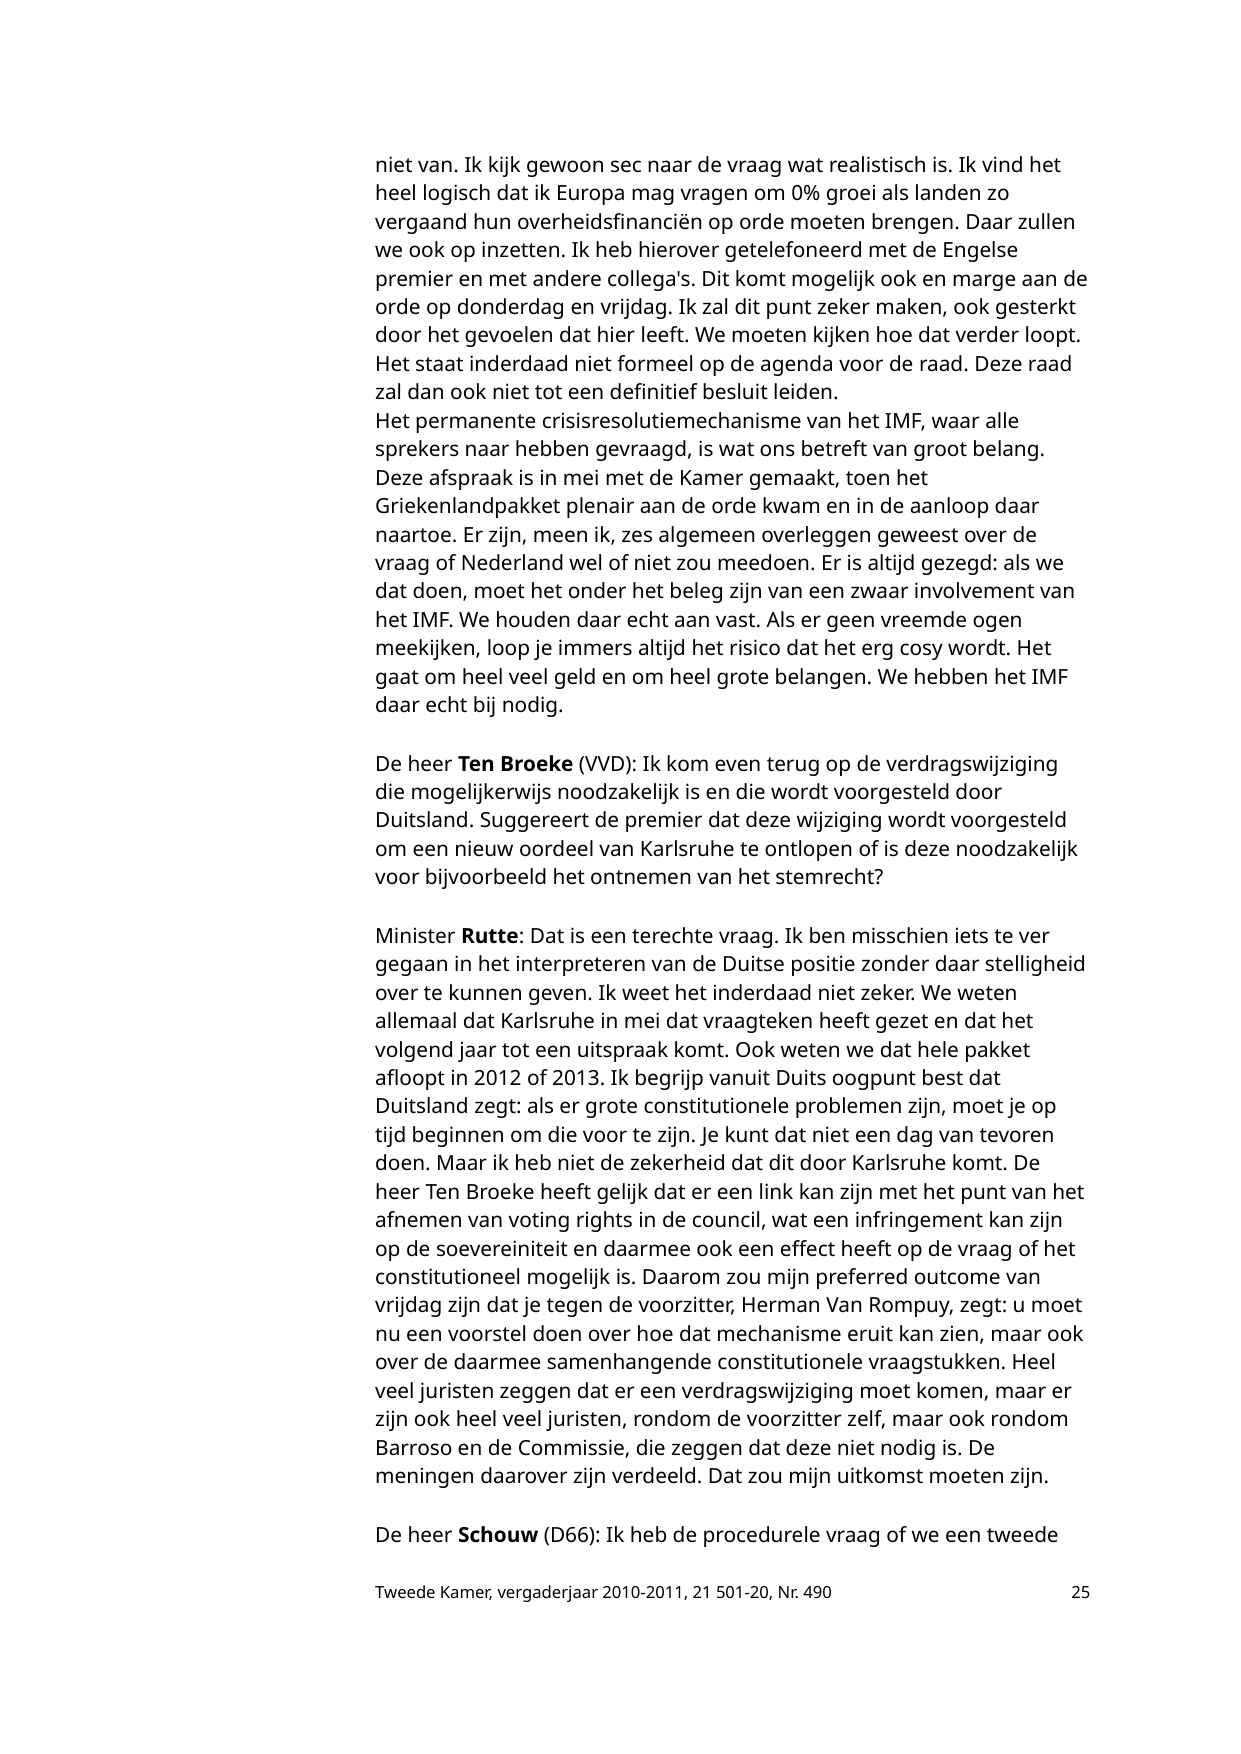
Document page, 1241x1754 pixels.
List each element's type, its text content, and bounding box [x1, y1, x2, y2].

text Minister Rutte: Dat is een terechte vraag. Ik ben misschien iets te ver gegaan in het interpreteren van de Duitse positie zonder daar stelligheid over te kunnen geven. Ik weet het inderdaad niet zeker. We weten allemaal dat Karlsruhe in mei dat vraagteken heeft gezet en dat het volgend jaar tot een uitspraak komt. Ook weten we dat hele pakket afloopt in 2012 of 2013. Ik begrijp vanuit Duits oogpunt best dat Duitsland zegt: als er grote constitutionele problemen zijn, moet je op tijd beginnen om die voor te zijn. Je kunt dat niet een dag van tevoren doen. Maar ik heb niet de zekerheid dat dit door Karlsruhe komt. De heer Ten Broeke heeft gelijk dat er een link kan zijn met het punt van het afnemen van voting rights in de council, wat een infringement kan zijn op de soevereiniteit en daarmee ook een effect heeft op de vraag of het constitutioneel mogelijk is. Daarom zou mijn preferred outcome van vrijdag zijn dat je tegen de voorzitter, Herman Van Rompuy, zegt: u moet nu een voorstel doen over hoe dat mechanisme eruit kan zien, maar ook over de daarmee samenhangende constitutionele vraagstukken. Heel veel juristen zeggen dat er een verdragswijziging moet komen, maar er zijn ook heel veel juristen, rondom de voorzitter zelf, maar ook rondom Barroso en de Commissie, die zeggen dat deze niet nodig is. De meningen daarover zijn verdeeld. Dat zou mijn uitkomst moeten zijn. [375, 921, 1090, 1490]
text De heer Ten Broeke (VVD): Ik kom even terug op de verdragswijziging die mogelijkerwijs noodzakelijk is en die wordt voorgesteld door Duitsland. Suggereert de premier dat deze wijziging wordt voorgesteld om een nieuw oordeel van Karlsruhe te ontlopen of is deze noodzakelijk voor bijvoorbeeld het ontnemen van het stemrecht? [375, 749, 1090, 891]
text niet van. Ik kijk gewoon sec naar de vraag wat realistisch is. Ik vind het heel logisch dat ik Europa mag vragen om 0% groei als landen zo vergaand hun overheidsfinanciën op orde moeten brengen. Daar zullen we ook op inzetten. Ik heb hierover getelefoneerd met de Engelse premier en met andere collega's. Dit komt mogelijk ook en marge aan de orde op donderdag en vrijdag. Ik zal dit punt zeker maken, ook gesterkt door het gevoelen dat hier leeft. We moeten kijken hoe dat verder loopt. Het staat inderdaad niet formeel op de agenda voor de raad. Deze raad zal dan ook niet tot een definitief besluit leiden. [375, 150, 1090, 406]
text De heer Schouw (D66): Ik heb de procedurele vraag of we een tweede [375, 1520, 1090, 1548]
text Het permanente crisisresolutiemechanisme van het IMF, waar alle sprekers naar hebben gevraagd, is wat ons betreft van groot belang. Deze afspraak is in mei met de Kamer gemaakt, toen het Griekenlandpakket plenair aan de orde kwam en in de aanloop daar naartoe. Er zijn, meen ik, zes algemeen overleggen geweest over de vraag of Nederland wel of niet zou meedoen. Er is altijd gezegd: als we dat doen, moet het onder het beleg zijn van een zwaar involvement van het IMF. We houden daar echt aan vast. Als er geen vreemde ogen meekijken, loop je immers altijd het risico dat het erg cosy wordt. Het gaat om heel veel geld en om heel grote belangen. We hebben het IMF daar echt bij nodig. [375, 406, 1090, 719]
